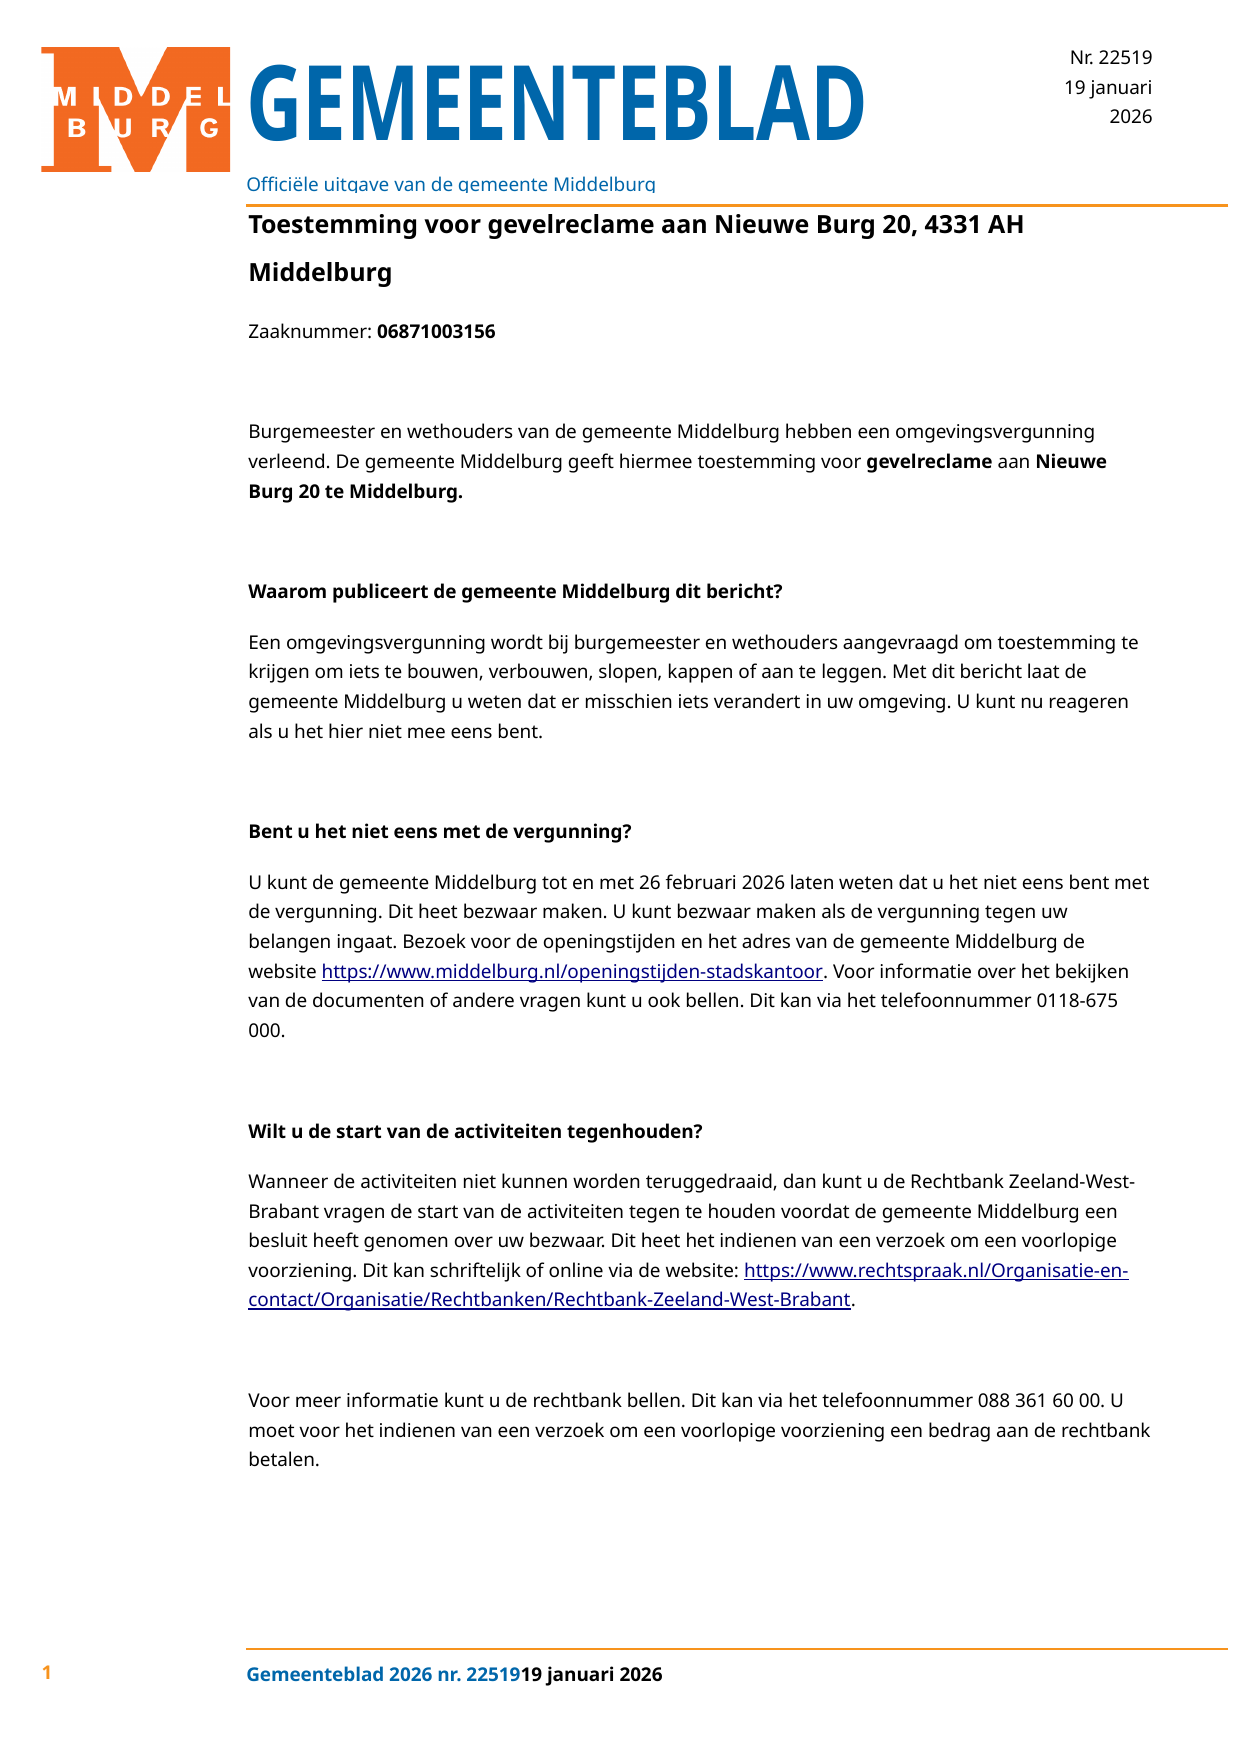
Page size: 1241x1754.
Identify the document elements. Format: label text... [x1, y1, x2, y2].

text Een omgevingsvergunning wordt bij burgemeester en wethouders aangevraagd om toestemming te krijgen om iets te bouwen, verbouwen, slopen, kappen of aan te leggen. Met dit bericht laat de gemeente Middelburg u weten dat er misschien iets verandert in uw omgeving. U kunt nu reageren als u het hier niet mee eens bent. [248, 629, 1152, 744]
text Voor meer informatie kunt u de rechtbank bellen. Dit kan via het telefoonnummer 088 361 60 00. U moet voor het indienen van een verzoek om een voorlopige voorziening een bedrag aan de rechtbank betalen. [248, 1387, 1152, 1472]
picture [41, 47, 231, 172]
text Toestemming voor gevelreclame aan Nieuwe Burg 20, 4331 AH Middelburg [248, 207, 1152, 288]
text Wilt u de start van de activiteiten tegenhouden? [248, 1118, 1152, 1144]
text Wanneer de activiteiten niet kunnen worden teruggedraaid, dan kunt u de Rechtbank Zeeland-West-Brabant vragen de start van de activiteiten tegen te houden voordat de gemeente Middelburg een besluit heeft genomen over uw bezwaar. Dit heet het indienen van een verzoek om een voorlopige voorziening. Dit kan schriftelijk of online via de website: https://www.rechtspraak.nl/Organisatie-en-contact/Organisatie/Rechtbanken/Rechtbank-Zeeland-West-Brabant. [248, 1168, 1152, 1312]
text Bent u het niet eens met de vergunning? [248, 819, 1152, 844]
text Zaaknummer: 06871003156 [248, 318, 1152, 344]
text Burgemeester en wethouders van de gemeente Middelburg hebben een omgevingsvergunning verleend. De gemeente Middelburg geeft hiermee toestemming voor gevelreclame aan Nieuwe Burg 20 te Middelburg. [248, 419, 1152, 504]
text U kunt de gemeente Middelburg tot en met 26 februari 2026 laten weten dat u het niet eens bent met de vergunning. Dit heet bezwaar maken. U kunt bezwaar maken als de vergunning tegen uw belangen ingaat. Bezoek voor de openingstijden en het adres van de gemeente Middelburg de website https://www.middelburg.nl/openingstijden-stadskantoor. Voor informatie over het bekijken van de documenten of andere vragen kunt u ook bellen. Dit kan via het telefoonnummer 0118-675 000. [248, 869, 1152, 1043]
text Waarom publiceert de gemeente Middelburg dit bericht? [248, 579, 1152, 604]
